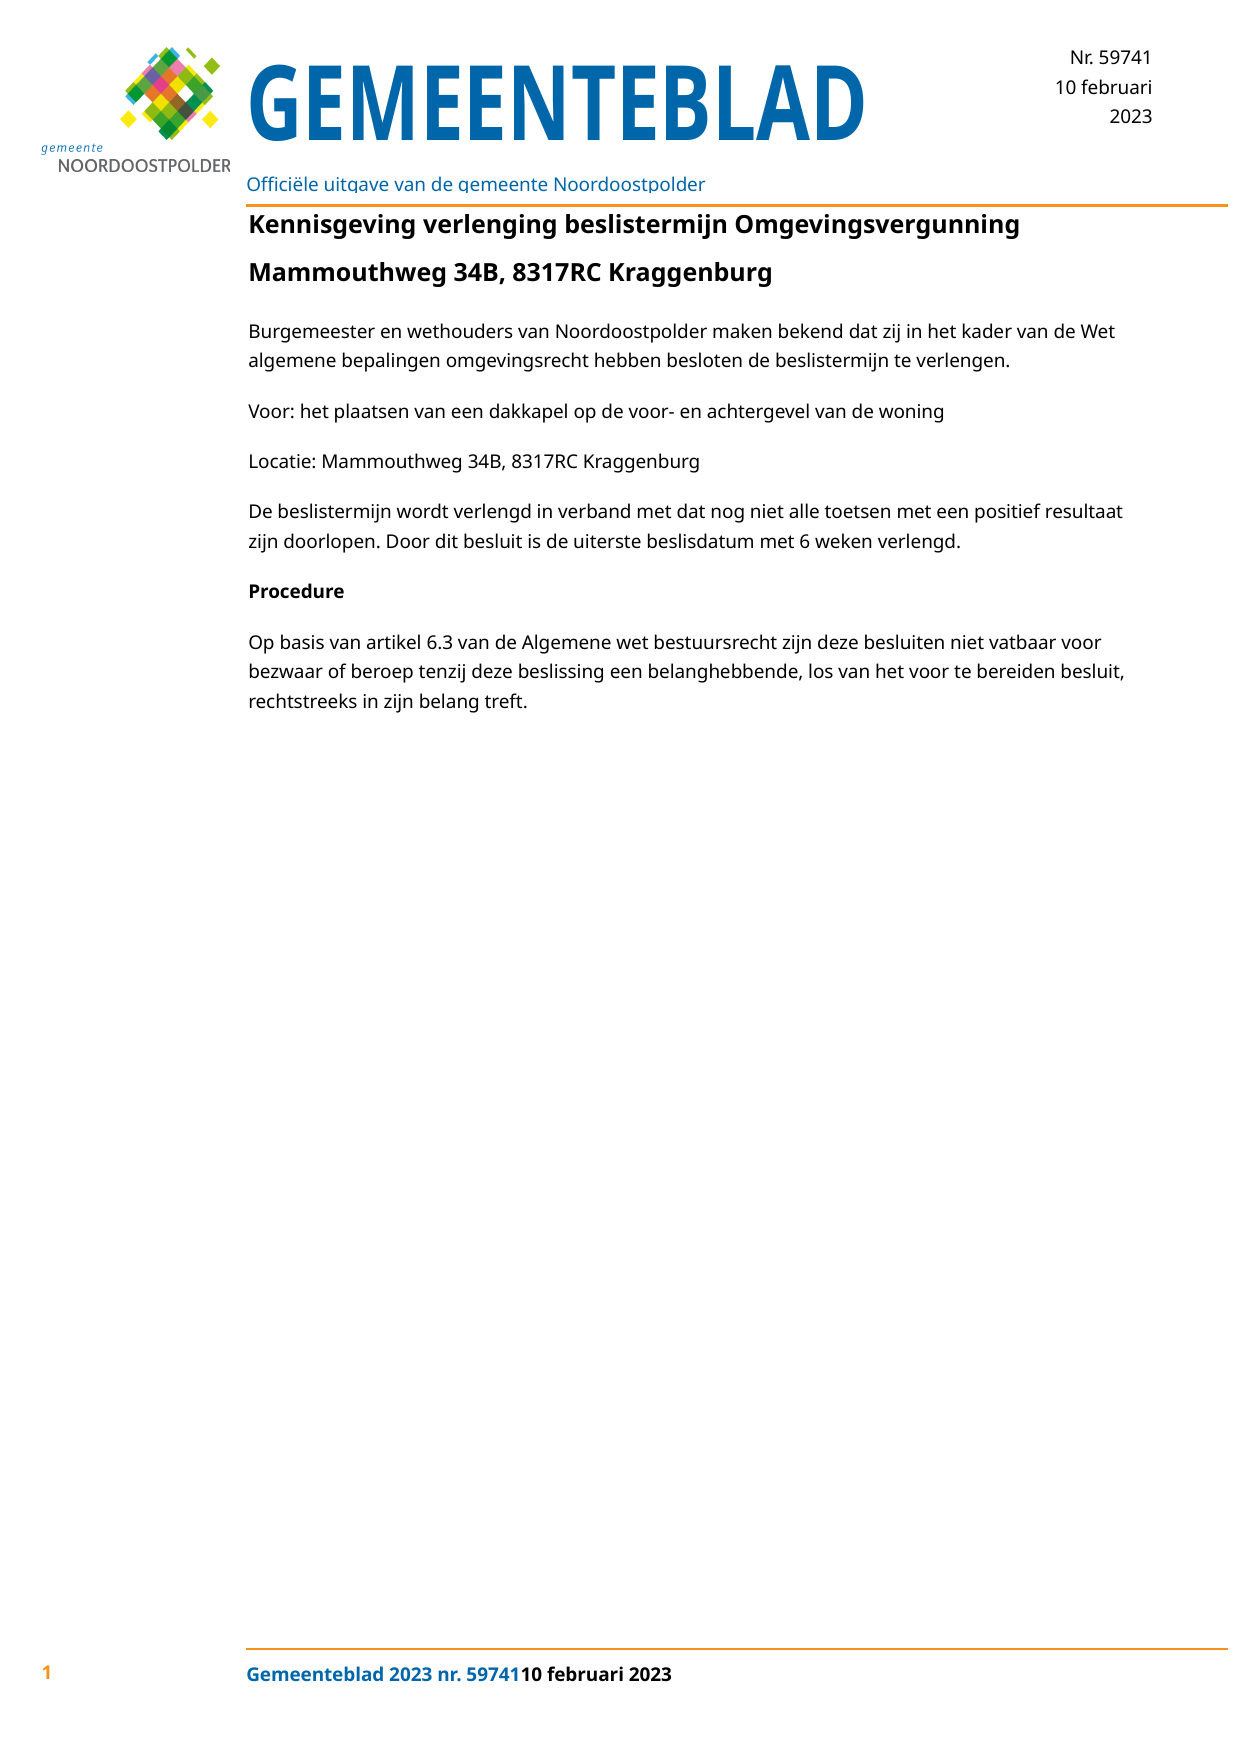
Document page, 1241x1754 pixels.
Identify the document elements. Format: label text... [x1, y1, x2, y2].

text Locatie: Mammouthweg 34B, 8317RC Kraggenburg [248, 448, 1152, 474]
text Op basis van artikel 6.3 van de Algemene wet bestuursrecht zijn deze besluiten niet vatbaar voor bezwaar of beroep tenzij deze beslissing een belanghebbende, los van het voor te bereiden besluit, rechtstreeks in zijn belang treft. [248, 629, 1152, 714]
text Procedure [248, 579, 1152, 604]
text Kennisgeving verlenging beslistermijn Omgevingsvergunning Mammouthweg 34B, 8317RC Kraggenburg [248, 207, 1152, 288]
text Burgemeester en wethouders van Noordoostpolder maken bekend dat zij in het kader van de Wet algemene bepalingen omgevingsrecht hebben besloten de beslistermijn te verlengen. [248, 318, 1152, 373]
text De beslistermijn wordt verlengd in verband met​ ​​dat nog niet alle toetsen met een positief resultaat zijn doorlopen. Door dit besluit is de uiterste beslisdatum met 6 weken verlengd. [248, 499, 1152, 554]
text Voor: het plaatsen van een dakkapel op de voor- en achtergevel van de woning [248, 398, 1152, 424]
picture [41, 47, 231, 172]
